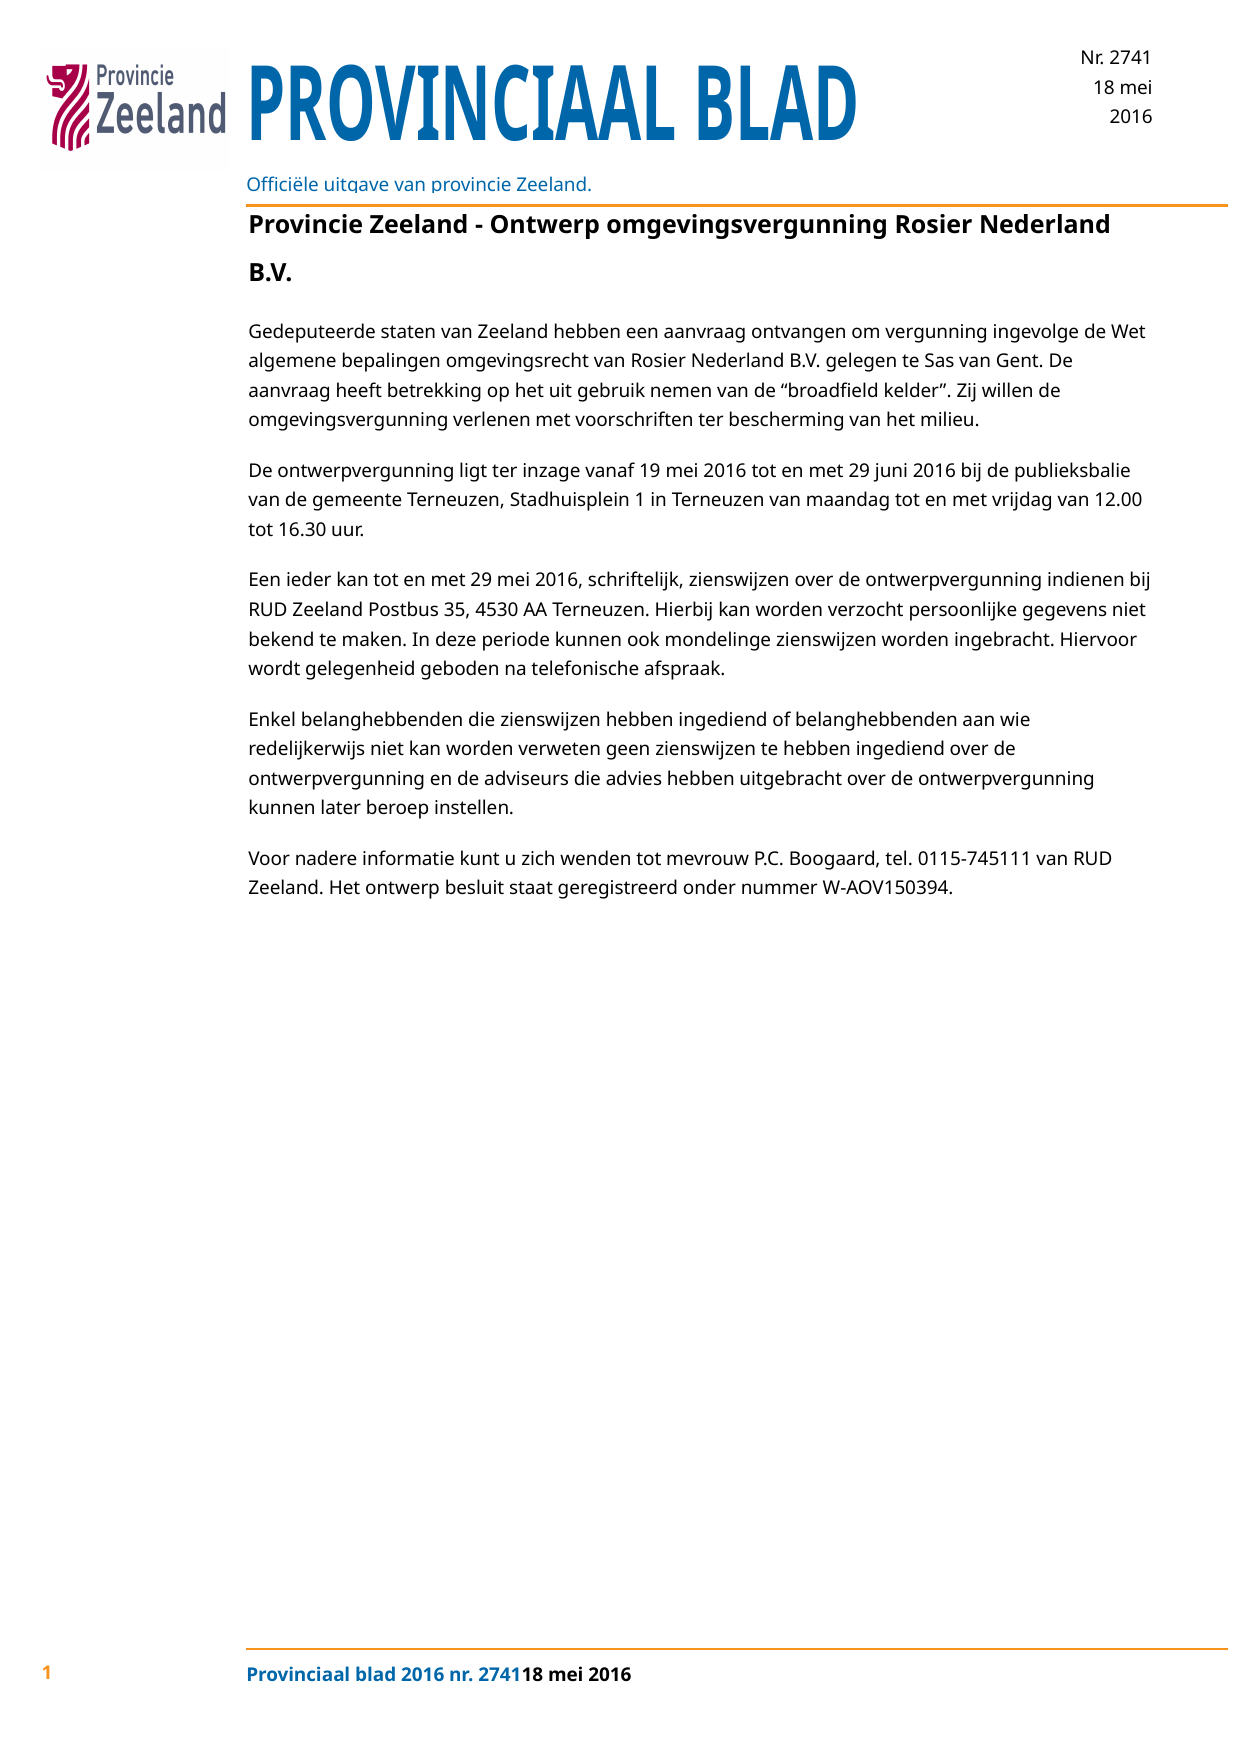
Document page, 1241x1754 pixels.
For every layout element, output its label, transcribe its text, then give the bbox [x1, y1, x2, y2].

text Voor nadere informatie kunt u zich wenden tot mevrouw P.C. Boogaard, tel. 0115-745111 van RUD Zeeland. Het ontwerp besluit staat geregistreerd onder nummer W-AOV150394. [248, 845, 1152, 900]
text Een ieder kan tot en met 29 mei 2016, schriftelijk, zienswijzen over de ontwerpvergunning indienen bij RUD Zeeland Postbus 35, 4530 AA Terneuzen. Hierbij kan worden verzocht persoonlijke gegevens niet bekend te maken. In deze periode kunnen ook mondelinge zienswijzen worden ingebracht. Hiervoor wordt gelegenheid geboden na telefonische afspraak. [248, 567, 1152, 681]
text Enkel belanghebbenden die zienswijzen hebben ingediend of belanghebbenden aan wie redelijkerwijs niet kan worden verweten geen zienswijzen te hebben ingediend over de ontwerpvergunning en de adviseurs die advies hebben uitgebracht over de ontwerpvergunning kunnen later beroep instellen. [248, 706, 1152, 820]
text Provincie Zeeland - Ontwerp omgevingsvergunning Rosier Nederland B.V. [248, 207, 1152, 288]
text De ontwerpvergunning ligt ter inzage vanaf 19 mei 2016 tot en met 29 juni 2016 bij de publieksbalie van de gemeente Terneuzen, Stadhuisplein 1 in Terneuzen van maandag tot en met vrijdag van 12.00 tot 16.30 uur. [248, 457, 1152, 542]
text Gedeputeerde staten van Zeeland hebben een aanvraag ontvangen om vergunning ingevolge de Wet algemene bepalingen omgevingsrecht van Rosier Nederland B.V. gelegen te Sas van Gent. De aanvraag heeft betrekking op het uit gebruik nemen van de “broadfield kelder”. Zij willen de omgevingsvergunning verlenen met voorschriften ter bescherming van het milieu. [248, 318, 1152, 432]
picture [41, 47, 231, 172]
